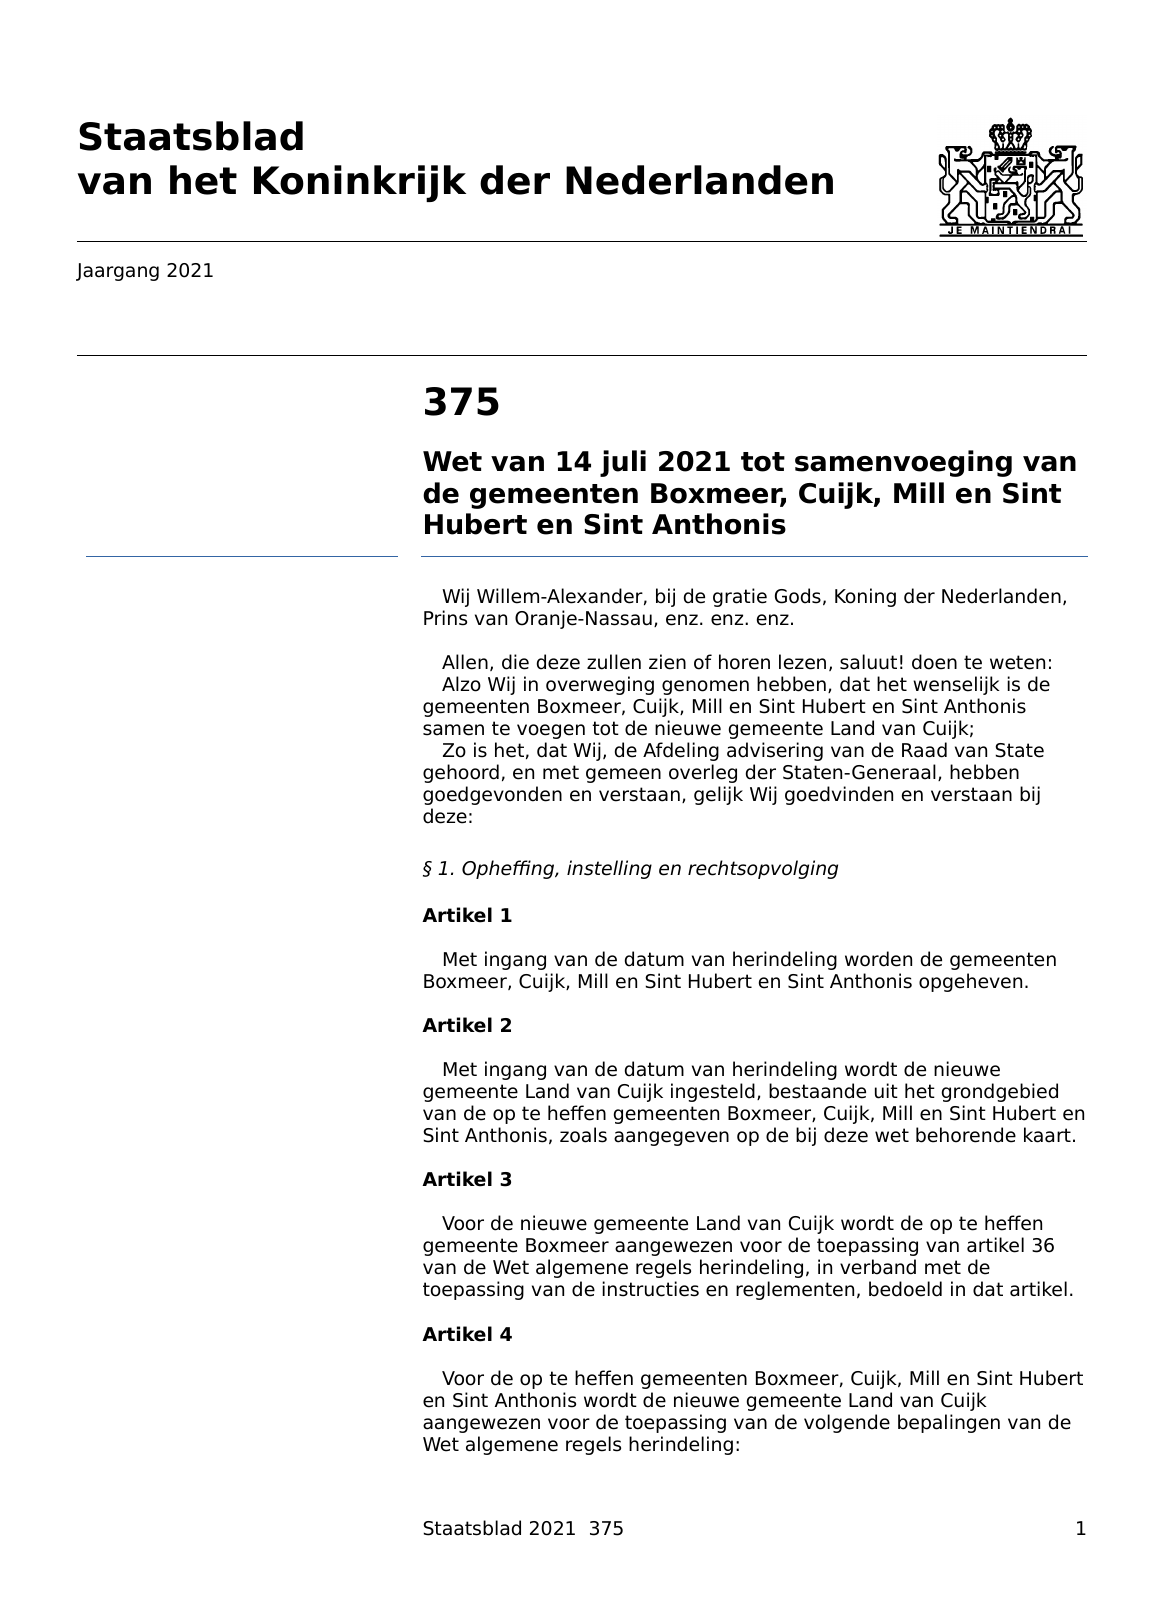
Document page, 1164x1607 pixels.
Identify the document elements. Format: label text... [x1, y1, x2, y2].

subtitle Artikel 1 [422, 904, 1087, 927]
text Wij Willem-Alexander, bij de gratie Gods, Koning der Nederlanden, Prins van Oranje-Nassau, enz. enz. enz. [422, 586, 1087, 629]
subtitle Artikel 3 [422, 1169, 1087, 1191]
text Allen, die deze zullen zien of horen lezen, saluut! doen te weten: [422, 652, 1087, 674]
text Met ingang van de datum van herindeling worden de gemeenten Boxmeer, Cuijk, Mill en Sint Hubert en Sint Anthonis opgeheven. [422, 949, 1087, 993]
text Voor de op te heffen gemeenten Boxmeer, Cuijk, Mill en Sint Hubert en Sint Anthonis wordt de nieuwe gemeente Land van Cuijk aangewezen voor de toepassing van de volgende bepalingen van de Wet algemene regels herindeling: [422, 1368, 1087, 1456]
table_header Staatsblad van het Koninkrijk der Nederlanden [77, 100, 886, 241]
text Met ingang van de datum van herindeling wordt de nieuwe gemeente Land van Cuijk ingesteld, bestaande uit het grondgebied van de op te heffen gemeenten Boxmeer, Cuijk, Mill en Sint Hubert en Sint Anthonis, zoals aangegeven op de bij deze wet behorende kaart. [422, 1059, 1087, 1147]
subtitle § 1. Opheffing, instelling en rechtsopvolging [422, 858, 1087, 879]
text Alzo Wij in overweging genomen hebben, dat het wenselijk is de gemeenten Boxmeer, Cuijk, Mill en Sint Hubert en Sint Anthonis samen te voegen tot de nieuwe gemeente Land van Cuijk; [422, 674, 1087, 740]
text Wet van 14 juli 2021 tot samenvoeging van de gemeenten Boxmeer, Cuijk, Mill en Sint Hubert en Sint Anthonis [422, 447, 1087, 541]
subtitle Artikel 2 [422, 1015, 1087, 1037]
picture [936, 115, 1087, 240]
subtitle Artikel 4 [422, 1323, 1087, 1345]
table_header [886, 100, 1087, 241]
table_cell Jaargang 2021 [77, 242, 1087, 355]
subtitle 375 [422, 381, 1087, 424]
text Voor de nieuwe gemeente Land van Cuijk wordt de op te heffen gemeente Boxmeer aangewezen voor de toepassing van artikel 36 van de Wet algemene regels herindeling, in verband met de toepassing van de instructies en reglementen, bedoeld in dat artikel. [422, 1213, 1087, 1301]
text Zo is het, dat Wij, de Afdeling advisering van de Raad van State gehoord, en met gemeen overleg der Staten-Generaal, hebben goedgevonden en verstaan, gelijk Wij goedvinden en verstaan bij deze: [422, 740, 1087, 828]
